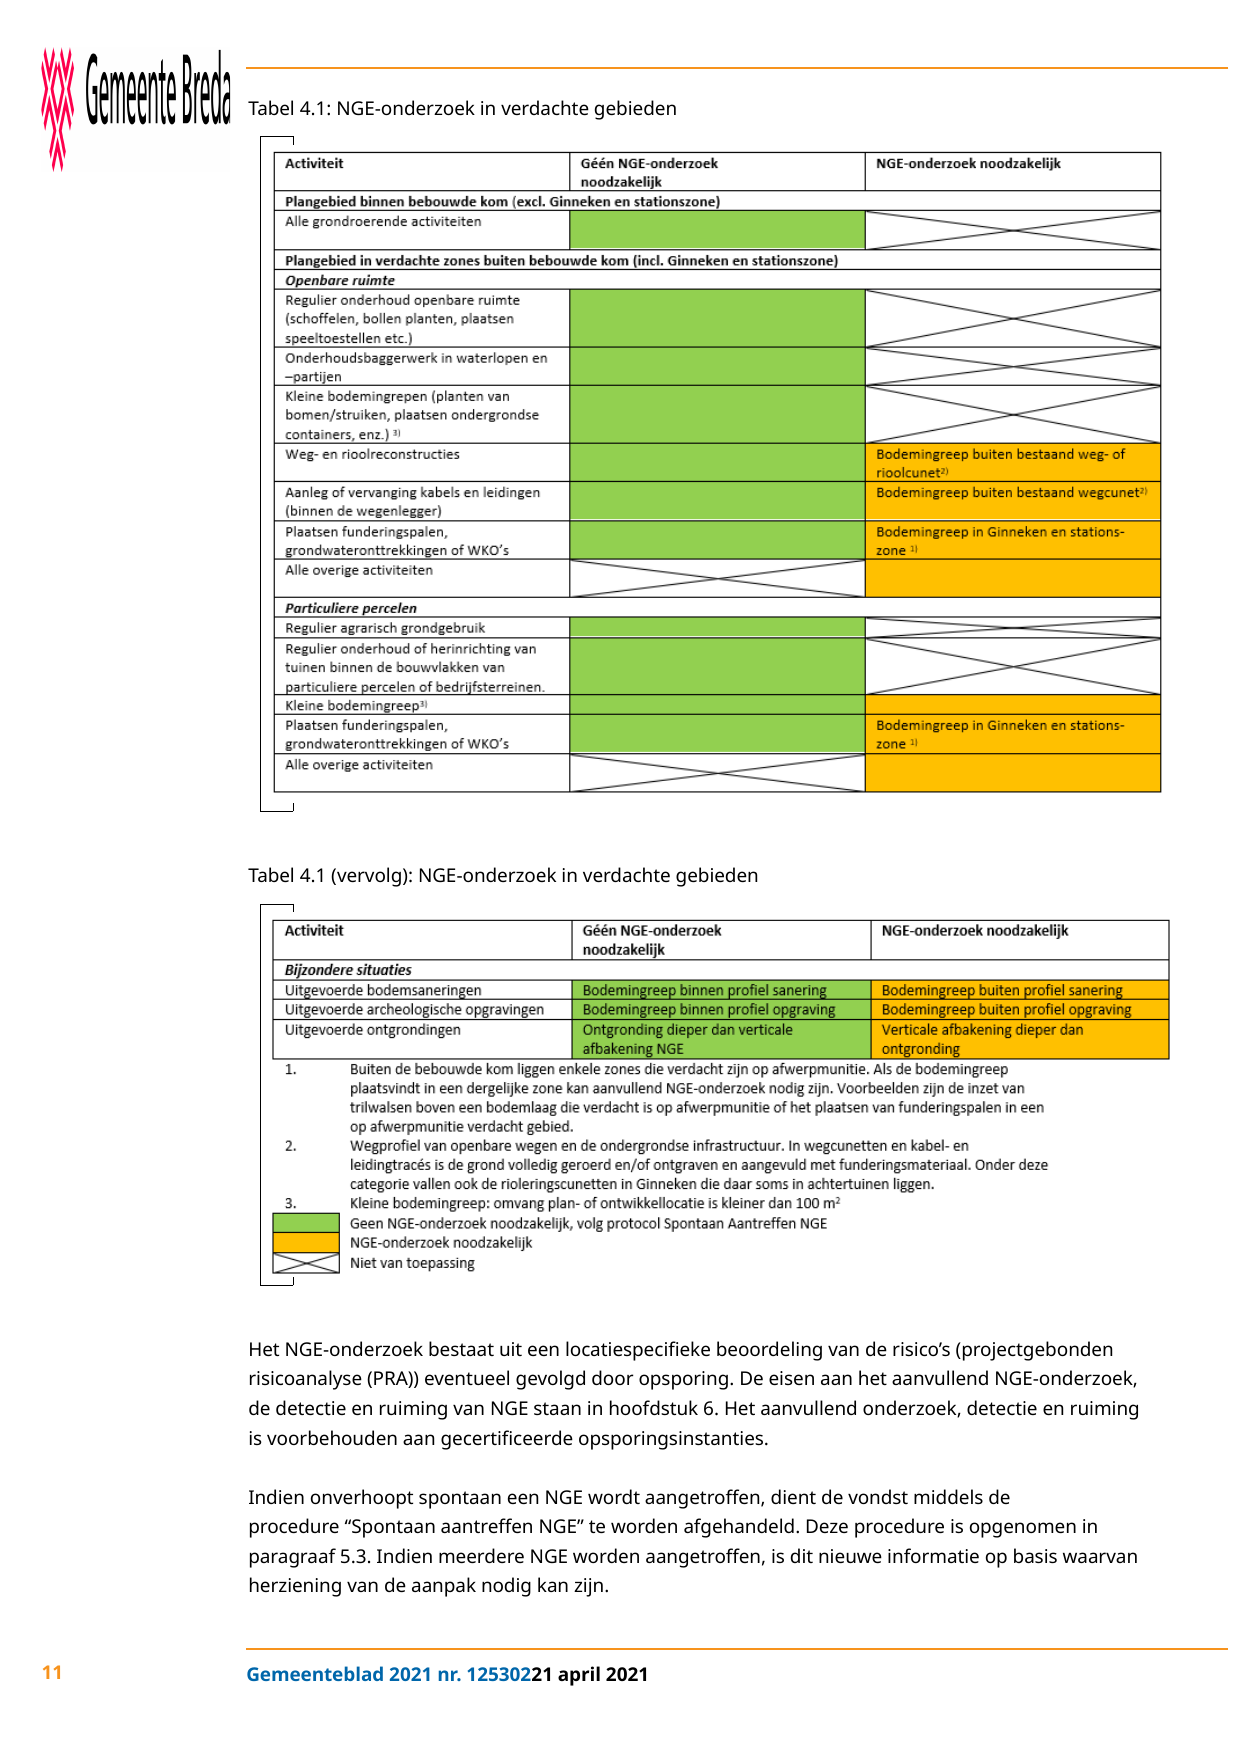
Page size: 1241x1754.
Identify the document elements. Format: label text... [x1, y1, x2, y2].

text Tabel 4.1 (vervolg): NGE-onderzoek in verdachte gebieden [248, 862, 1152, 888]
text paragraaf 5.3. Indien meerdere NGE worden aangetroffen, is dit nieuwe informatie op basis waarvan herziening van de aanpak nodig kan zijn. [248, 1543, 1152, 1598]
picture [268, 145, 1173, 803]
picture [268, 912, 1173, 1277]
text Tabel 4.1: NGE-onderzoek in verdachte gebieden [248, 95, 1152, 121]
picture [41, 47, 231, 172]
text procedure “Spontaan aantreffen NGE” te worden afgehandeld. Deze procedure is opgenomen in [248, 1513, 1152, 1539]
text Het NGE-onderzoek bestaat uit een locatiespecifieke beoordeling van de risico’s (projectgebonden risicoanalyse (PRA)) eventueel gevolgd door opsporing. De eisen aan het aanvullend NGE-onderzoek, de detectie en ruiming van NGE staan in hoofdstuk 6. Het aanvullend onderzoek, detectie en ruiming is voorbehouden aan gecertificeerde opsporingsinstanties. [248, 1336, 1152, 1451]
text Indien onverhoopt spontaan een NGE wordt aangetroffen, dient de vondst middels de [248, 1484, 1152, 1510]
